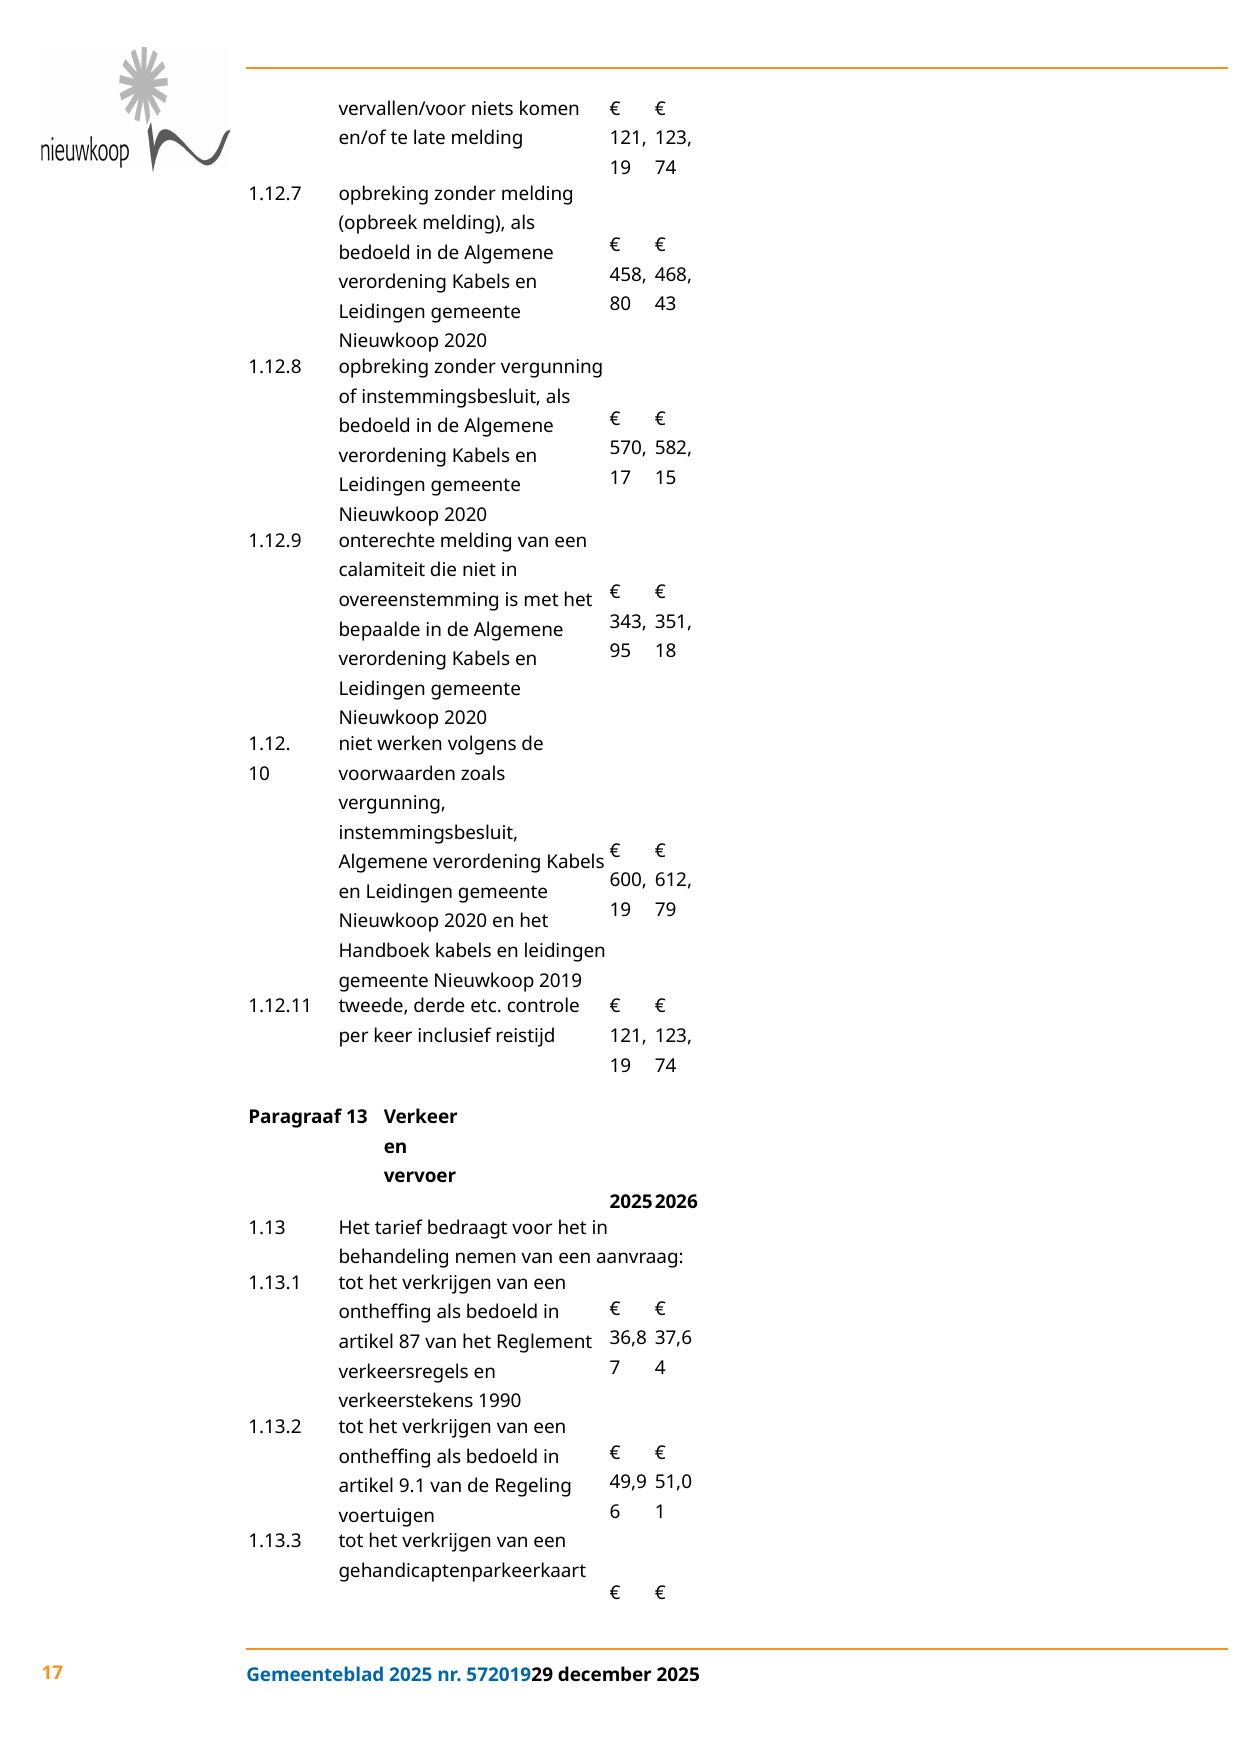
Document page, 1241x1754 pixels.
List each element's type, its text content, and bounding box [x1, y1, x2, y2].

table_cell € 123,74 [655, 95, 700, 180]
table_cell [293, 837, 338, 993]
picture [41, 47, 231, 172]
table_cell [293, 811, 338, 837]
table_cell [564, 1188, 609, 1214]
table_cell [609, 205, 654, 231]
table_cell € 343,95 [609, 579, 654, 730]
table_cell [564, 1078, 609, 1103]
table_cell [609, 353, 654, 379]
table_cell tot het verkrijgen van een ontheffing als bedoeld in artikel 9.1 van de Regeling voertuigen [338, 1413, 609, 1528]
table_cell [474, 1103, 519, 1188]
table_cell [248, 811, 293, 837]
table_cell [655, 786, 700, 811]
table_cell [609, 1528, 654, 1553]
table_cell € 570,17 [609, 405, 654, 527]
table_cell € 51,01 [655, 1439, 700, 1528]
table_cell € 612,79 [655, 837, 700, 993]
table_cell [609, 527, 654, 553]
table_cell [655, 730, 700, 786]
table_cell € 37,64 [655, 1295, 700, 1413]
table_cell € 351,18 [655, 579, 700, 730]
table_cell [293, 1078, 338, 1103]
table_cell [338, 1078, 383, 1103]
table_cell 1.12.10 [248, 730, 293, 786]
table_cell 2025 [609, 1188, 654, 1214]
table_cell [248, 231, 293, 353]
table_cell tweede, derde etc. controle per keer inclusief reistijd [338, 993, 609, 1077]
table_cell [609, 553, 654, 578]
table_cell 2026 [655, 1188, 700, 1214]
table_cell opbreking zonder melding (opbreek melding), als bedoeld in de Algemene verordening Kabels en Leidingen gemeente Nieuwkoop 2020 [338, 180, 609, 353]
table_cell [655, 205, 700, 231]
table_cell [338, 1188, 383, 1214]
table_cell [655, 379, 700, 405]
table_cell [293, 1188, 338, 1214]
table_cell [655, 353, 700, 379]
table_cell [474, 1078, 519, 1103]
table_cell [248, 205, 293, 231]
table_cell Verkeer en vervoer [384, 1103, 474, 1188]
table_cell [293, 579, 338, 730]
table_cell [248, 1295, 293, 1413]
table_cell [655, 1554, 700, 1579]
table_cell € 468,43 [655, 231, 700, 353]
table_cell [655, 1269, 700, 1295]
table_cell 1.13.1 [248, 1269, 338, 1295]
table_cell [248, 579, 293, 730]
table_cell [293, 786, 338, 811]
table_cell 1.12.7 [248, 180, 338, 205]
table_cell 1.13.3 [248, 1528, 338, 1553]
table_cell [293, 231, 338, 353]
table_cell [248, 553, 293, 578]
table_cell [609, 379, 654, 405]
table_cell [293, 1439, 338, 1528]
table_cell [609, 1078, 654, 1103]
table_cell [293, 205, 338, 231]
table_cell € 123,74 [655, 993, 700, 1077]
table_cell [519, 1188, 564, 1214]
table_cell niet werken volgens de voorwaarden zoals vergunning, instemmingsbesluit, Algemene verordening Kabels en Leidingen gemeente Nieuwkoop 2020 en het Handboek kabels en leidingen gemeente Nieuwkoop 2019 [338, 730, 609, 993]
table_cell € 49,96 [609, 1439, 654, 1528]
table_cell [293, 1579, 338, 1605]
table_cell opbreking zonder vergunning of instemmingsbesluit, als bedoeld in de Algemene verordening Kabels en Leidingen gemeente Nieuwkoop 2020 [338, 353, 609, 527]
table_cell [655, 811, 700, 837]
table_cell € 121,19 [609, 95, 654, 180]
table_cell [564, 1103, 609, 1188]
table_cell [248, 1439, 293, 1528]
table_cell [293, 379, 338, 405]
table_cell 1.12.11 [248, 993, 338, 1077]
table_cell [609, 1103, 654, 1188]
table_cell [609, 1413, 654, 1439]
table_cell [248, 1579, 293, 1605]
table_cell [248, 786, 293, 811]
table_cell [655, 1103, 700, 1188]
table_cell [248, 1188, 293, 1214]
table_cell 1.12.8 [248, 353, 338, 379]
table_cell € [609, 1579, 654, 1605]
table_cell [655, 180, 700, 205]
table_cell [609, 180, 654, 205]
table_cell [655, 1413, 700, 1439]
table_cell € 36,87 [609, 1295, 654, 1413]
table_cell € [655, 1579, 700, 1605]
table_cell [519, 1078, 564, 1103]
table_cell [519, 1103, 564, 1188]
table_cell € 582,15 [655, 405, 700, 527]
table_cell [609, 1269, 654, 1295]
table_cell Paragraaf 13 [248, 1103, 383, 1188]
table_cell [609, 811, 654, 837]
table_cell [655, 1528, 700, 1553]
table_cell [293, 405, 338, 527]
table_cell [384, 1078, 429, 1103]
table_cell [293, 95, 338, 180]
table_cell Het tarief bedraagt voor het in behandeling nemen van een aanvraag: [338, 1214, 700, 1269]
table_cell [655, 1078, 700, 1103]
table_cell [293, 553, 338, 578]
table_cell [248, 379, 293, 405]
table_cell tot het verkrijgen van een gehandicaptenparkeerkaart [338, 1528, 609, 1605]
table_cell [248, 1554, 293, 1579]
table_cell [609, 1554, 654, 1579]
table_cell vervallen/voor niets komen en/of te late melding [338, 95, 609, 180]
table_cell tot het verkrijgen van een ontheffing als bedoeld in artikel 87 van het Reglement verkeersregels en verkeerstekens 1990 [338, 1269, 609, 1413]
table_cell [293, 730, 338, 786]
table_cell [248, 837, 293, 993]
table_cell [384, 1188, 429, 1214]
table_cell 1.13 [248, 1214, 338, 1269]
table_cell € 600,19 [609, 837, 654, 993]
table_cell [429, 1188, 474, 1214]
table_cell [655, 527, 700, 553]
table_cell onterechte melding van een calamiteit die niet in overeenstemming is met het bepaalde in de Algemene verordening Kabels en Leidingen gemeente Nieuwkoop 2020 [338, 527, 609, 730]
table_cell [609, 786, 654, 811]
table_cell [474, 1188, 519, 1214]
table_cell [248, 1078, 293, 1103]
table_cell 1.13.2 [248, 1413, 338, 1439]
table_cell [248, 95, 293, 180]
table_cell [248, 405, 293, 527]
table_cell [655, 553, 700, 578]
table_cell [293, 1295, 338, 1413]
table_cell € 121,19 [609, 993, 654, 1077]
table_cell [429, 1078, 474, 1103]
table_cell € 458,80 [609, 231, 654, 353]
table_cell 1.12.9 [248, 527, 338, 553]
table_cell [293, 1554, 338, 1579]
table_cell [609, 730, 654, 786]
